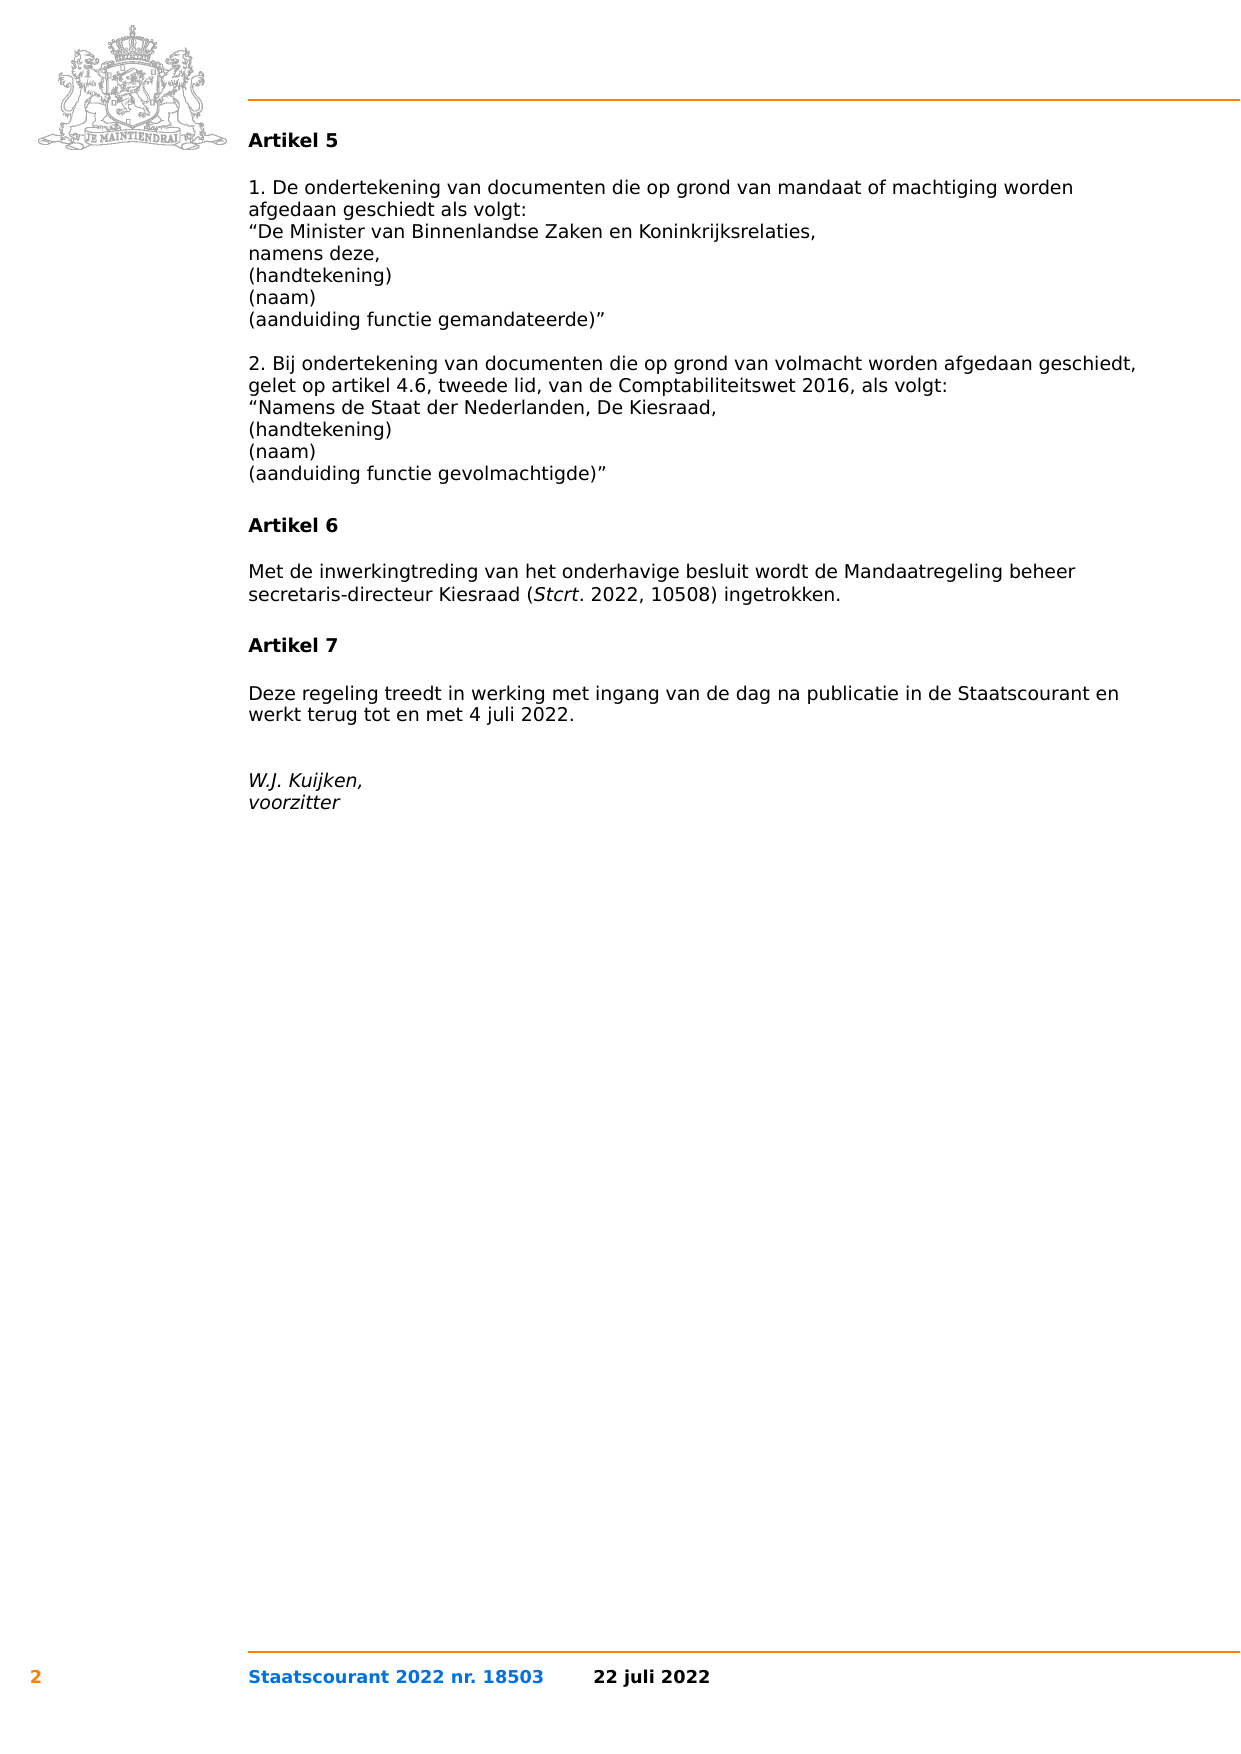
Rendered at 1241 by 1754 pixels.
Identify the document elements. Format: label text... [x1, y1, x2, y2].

picture [38, 25, 227, 150]
text Met de inwerkingtreding van het onderhavige besluit wordt de Mandaatregeling beheer secretaris-directeur Kiesraad (Stcrt. 2022, 10508) ingetrokken. [248, 561, 1163, 605]
subtitle Artikel 7 [248, 635, 1163, 657]
text (aanduiding functie gevolmachtigde)” [248, 462, 1163, 484]
text “Namens de Staat der Nederlanden, De Kiesraad, [248, 397, 1163, 418]
text (naam) [248, 441, 1163, 462]
text 1. De ondertekening van documenten die op grond van mandaat of machtiging worden afgedaan geschiedt als volgt: [248, 177, 1163, 221]
subtitle Artikel 6 [248, 514, 1163, 536]
text (aanduiding functie gemandateerde)” [248, 309, 1163, 331]
text W.J. Kuijken, voorzitter [248, 748, 1163, 814]
text namens deze, [248, 243, 1163, 265]
text “De Minister van Binnenlandse Zaken en Koninkrijksrelaties, [248, 221, 1163, 243]
text (handtekening) [248, 418, 1163, 441]
text (naam) [248, 287, 1163, 309]
text Deze regeling treedt in werking met ingang van de dag na publicatie in de Staatscourant en werkt terug tot en met 4 juli 2022. [248, 682, 1163, 726]
text (handtekening) [248, 265, 1163, 287]
subtitle Artikel 5 [248, 130, 1163, 152]
text 2. Bij ondertekening van documenten die op grond van volmacht worden afgedaan geschiedt, gelet op artikel 4.6, tweede lid, van de Comptabiliteitswet 2016, als volgt: [248, 353, 1163, 397]
